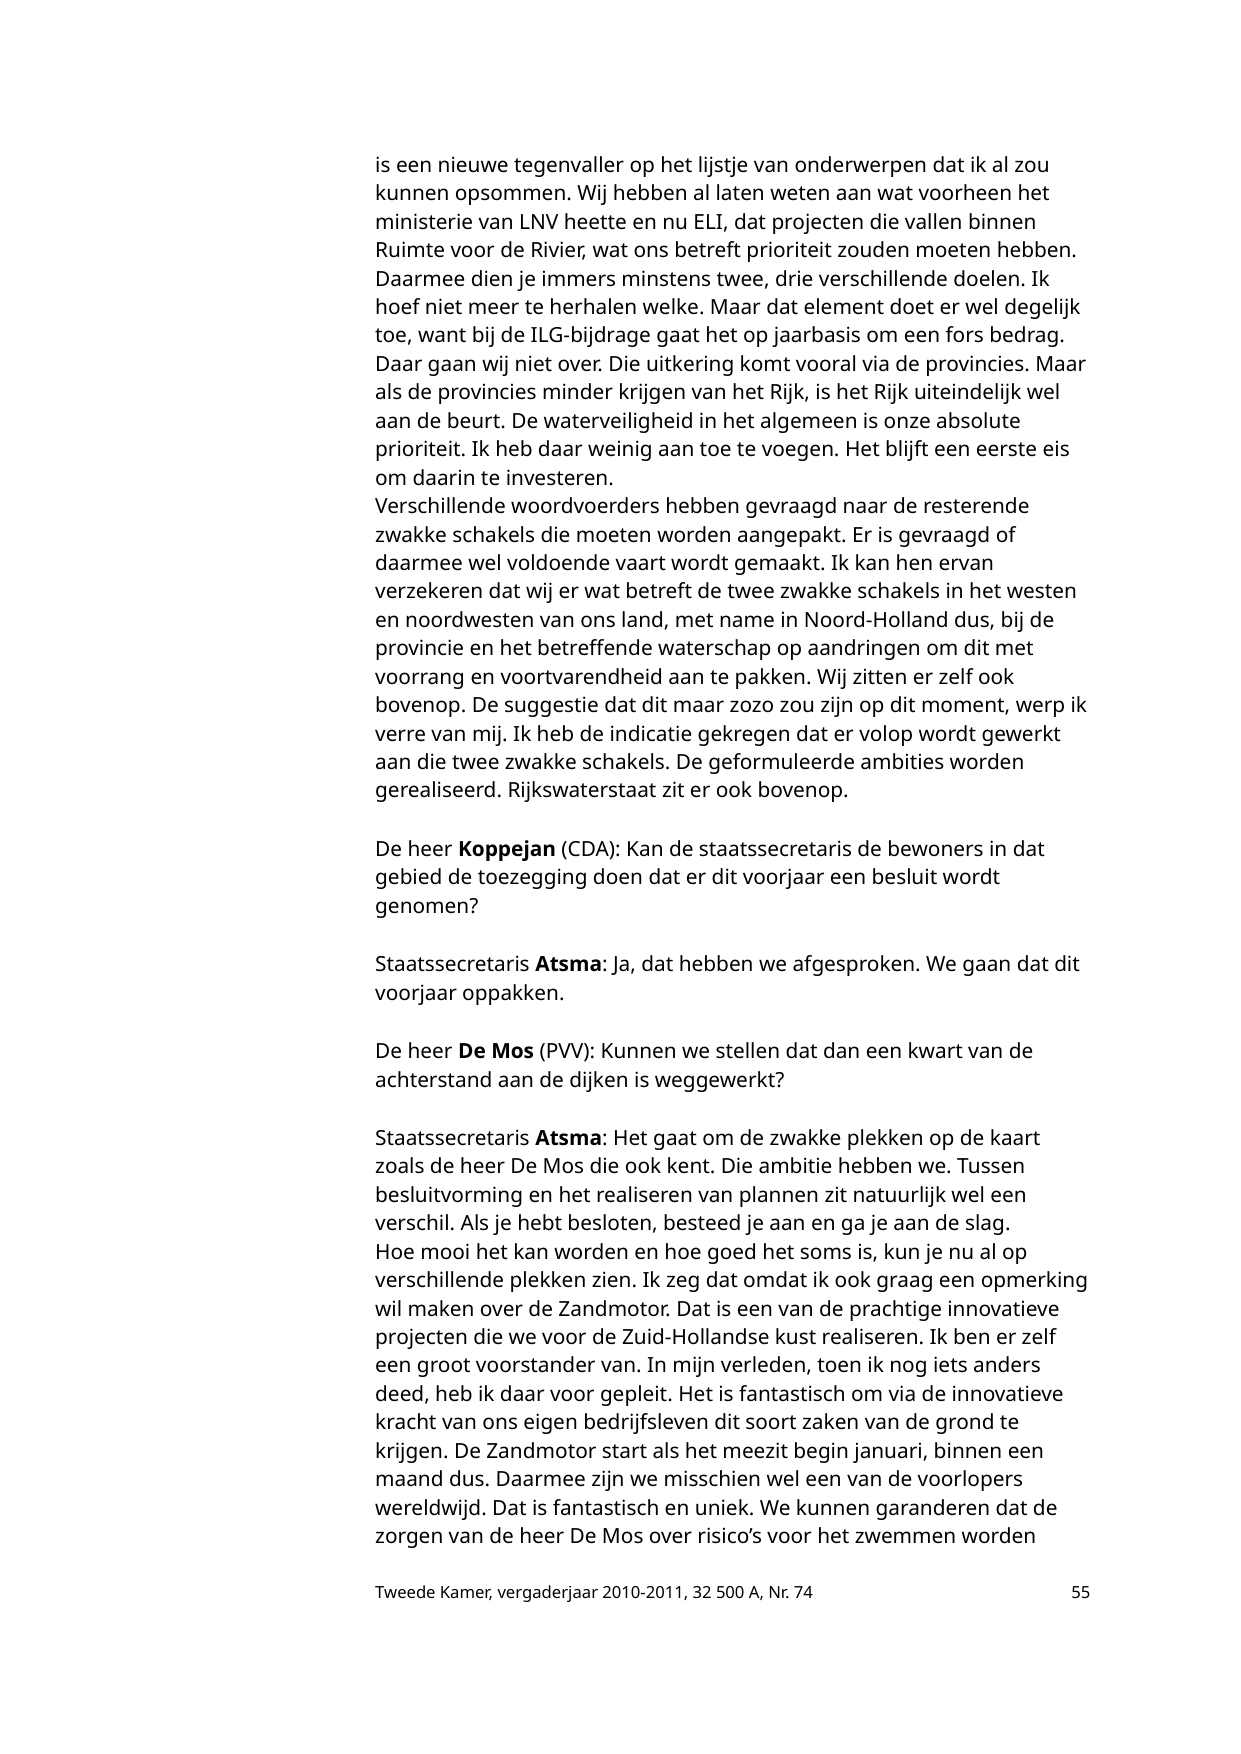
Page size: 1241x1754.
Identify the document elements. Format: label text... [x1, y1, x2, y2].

text Hoe mooi het kan worden en hoe goed het soms is, kun je nu al op verschillende plekken zien. Ik zeg dat omdat ik ook graag een opmerking wil maken over de Zandmotor. Dat is een van de prachtige innovatieve projecten die we voor de Zuid-Hollandse kust realiseren. Ik ben er zelf een groot voorstander van. In mijn verleden, toen ik nog iets anders deed, heb ik daar voor gepleit. Het is fantastisch om via de innovatieve kracht van ons eigen bedrijfsleven dit soort zaken van de grond te krijgen. De Zandmotor start als het meezit begin januari, binnen een maand dus. Daarmee zijn we misschien wel een van de voorlopers wereldwijd. Dat is fantastisch en uniek. We kunnen garanderen dat de zorgen van de heer De Mos over risico’s voor het zwemmen worden [375, 1237, 1090, 1550]
text De heer Koppejan (CDA): Kan de staatssecretaris de bewoners in dat gebied de toezegging doen dat er dit voorjaar een besluit wordt genomen? [375, 834, 1090, 919]
text Staatssecretaris Atsma: Ja, dat hebben we afgesproken. We gaan dat dit voorjaar oppakken. [375, 949, 1090, 1006]
text is een nieuwe tegenvaller op het lijstje van onderwerpen dat ik al zou kunnen opsommen. Wij hebben al laten weten aan wat voorheen het ministerie van LNV heette en nu ELI, dat projecten die vallen binnen Ruimte voor de Rivier, wat ons betreft prioriteit zouden moeten hebben. Daarmee dien je immers minstens twee, drie verschillende doelen. Ik hoef niet meer te herhalen welke. Maar dat element doet er wel degelijk toe, want bij de ILG-bijdrage gaat het op jaarbasis om een fors bedrag. Daar gaan wij niet over. Die uitkering komt vooral via de provincies. Maar als de provincies minder krijgen van het Rijk, is het Rijk uiteindelijk wel aan de beurt. De waterveiligheid in het algemeen is onze absolute prioriteit. Ik heb daar weinig aan toe te voegen. Het blijft een eerste eis om daarin te investeren. [375, 150, 1090, 491]
text Verschillende woordvoerders hebben gevraagd naar de resterende zwakke schakels die moeten worden aangepakt. Er is gevraagd of daarmee wel voldoende vaart wordt gemaakt. Ik kan hen ervan verzekeren dat wij er wat betreft de twee zwakke schakels in het westen en noordwesten van ons land, met name in Noord-Holland dus, bij de provincie en het betreffende waterschap op aandringen om dit met voorrang en voortvarendheid aan te pakken. Wij zitten er zelf ook bovenop. De suggestie dat dit maar zozo zou zijn op dit moment, werp ik verre van mij. Ik heb de indicatie gekregen dat er volop wordt gewerkt aan die twee zwakke schakels. De geformuleerde ambities worden gerealiseerd. Rijkswaterstaat zit er ook bovenop. [375, 491, 1090, 804]
text De heer De Mos (PVV): Kunnen we stellen dat dan een kwart van de achterstand aan de dijken is weggewerkt? [375, 1036, 1090, 1093]
text Staatssecretaris Atsma: Het gaat om de zwakke plekken op de kaart zoals de heer De Mos die ook kent. Die ambitie hebben we. Tussen besluitvorming en het realiseren van plannen zit natuurlijk wel een verschil. Als je hebt besloten, besteed je aan en ga je aan de slag. [375, 1123, 1090, 1237]
